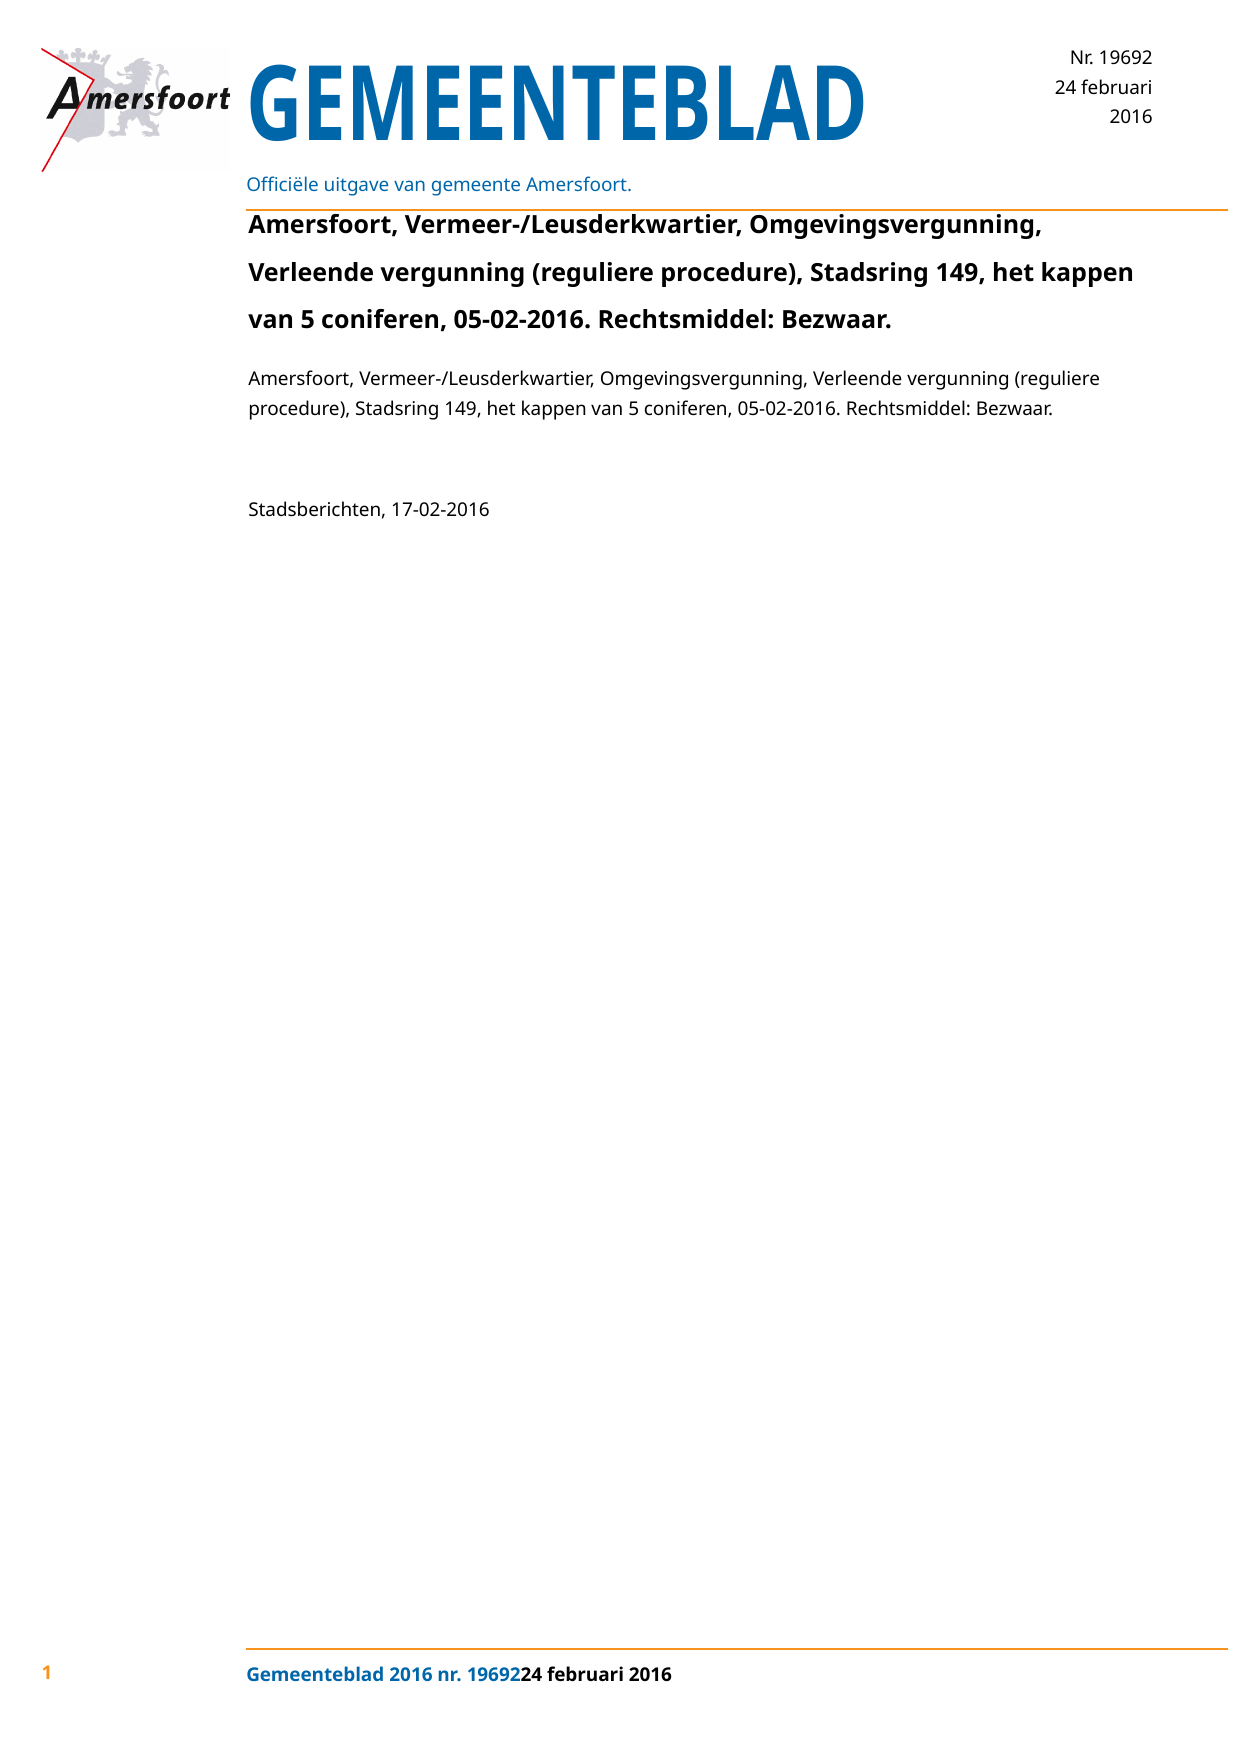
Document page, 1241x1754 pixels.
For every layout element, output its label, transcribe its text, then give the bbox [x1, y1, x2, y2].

text Amersfoort, Vermeer-/Leusderkwartier, Omgevingsvergunning, Verleende vergunning (reguliere procedure), Stadsring 149, het kappen van 5 coniferen, 05-02-2016. Rechtsmiddel: Bezwaar. [248, 366, 1152, 421]
text Stadsberichten, 17-02-2016 [248, 496, 1152, 522]
picture [41, 47, 231, 172]
text Amersfoort, Vermeer-/Leusderkwartier, Omgevingsvergunning, Verleende vergunning (reguliere procedure), Stadsring 149, het kappen van 5 coniferen, 05-02-2016. Rechtsmiddel: Bezwaar. [248, 211, 1152, 336]
